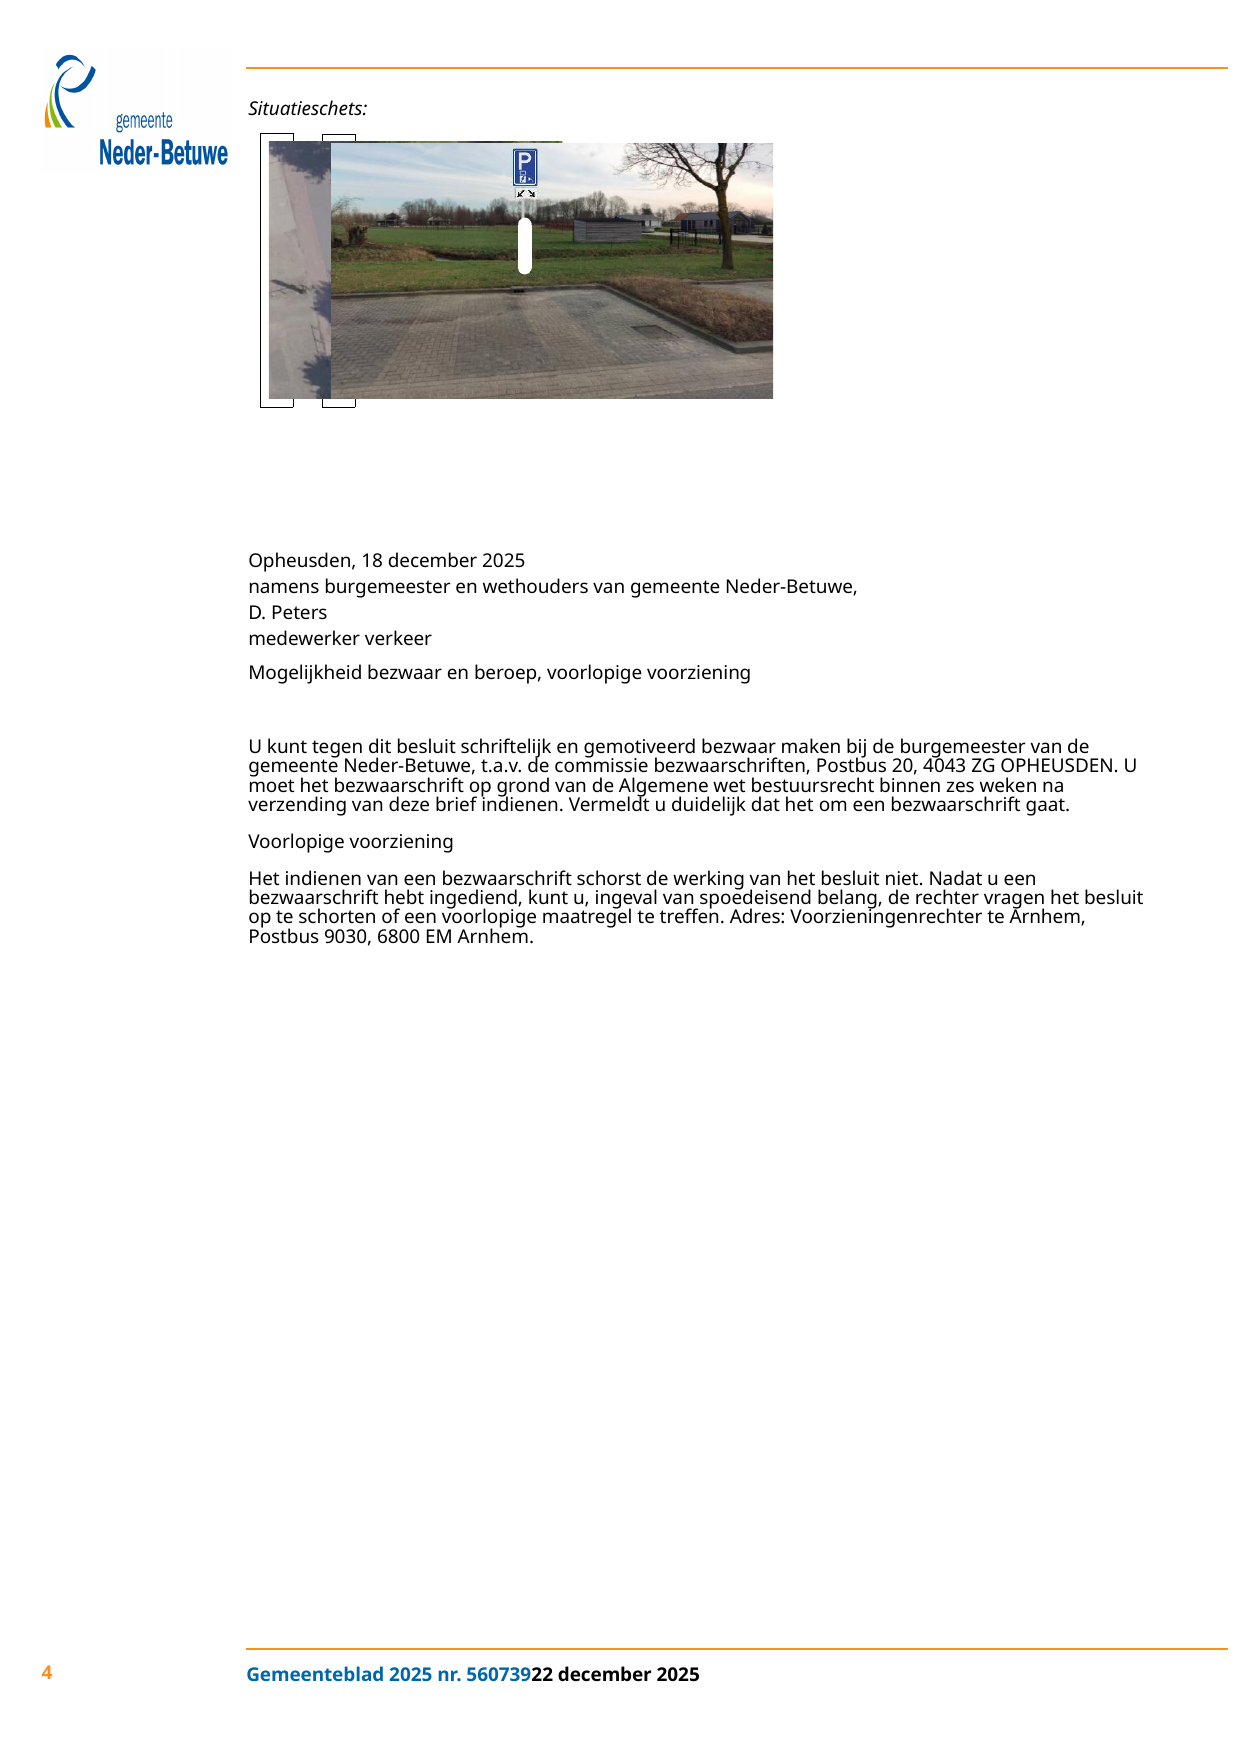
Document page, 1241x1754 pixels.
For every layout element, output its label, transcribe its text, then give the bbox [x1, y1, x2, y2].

text D. Peters [248, 599, 1152, 625]
text namens burgemeester en wethouders van gemeente Neder-Betuwe, [248, 573, 1152, 599]
text Voorlopige voorziening [248, 833, 1152, 852]
text medewerker verkeer [248, 625, 1152, 651]
text Het indienen van een bezwaarschrift schorst de werking van het besluit niet. Nadat u een bezwaarschrift hebt ingediend, kunt u, ingeval van spoedeisend belang, de rechter vragen het besluit op te schorten of een voorlopige maatregel te treffen. Adres: Voorzieningenrechter te Arnhem, Postbus 9030, 6800 EM Arnhem. [248, 870, 1152, 947]
picture [268, 141, 774, 399]
text Mogelijkheid bezwaar en beroep, voorlopige voorziening [248, 664, 1152, 683]
picture [41, 47, 231, 172]
text Situatieschets: [248, 95, 1152, 121]
text U kunt tegen dit besluit schriftelijk en gemotiveerd bezwaar maken bij de burgemeester van de gemeente Neder-Betuwe, t.a.v. de commissie bezwaarschriften, Postbus 20, 4043 ZG OPHEUSDEN. U moet het bezwaarschrift op grond van de Algemene wet bestuursrecht binnen zes weken na verzending van deze brief indienen. Vermeldt u duidelijk dat het om een bezwaarschrift gaat. [248, 738, 1152, 815]
text Opheusden, 18 december 2025 [248, 548, 1152, 573]
